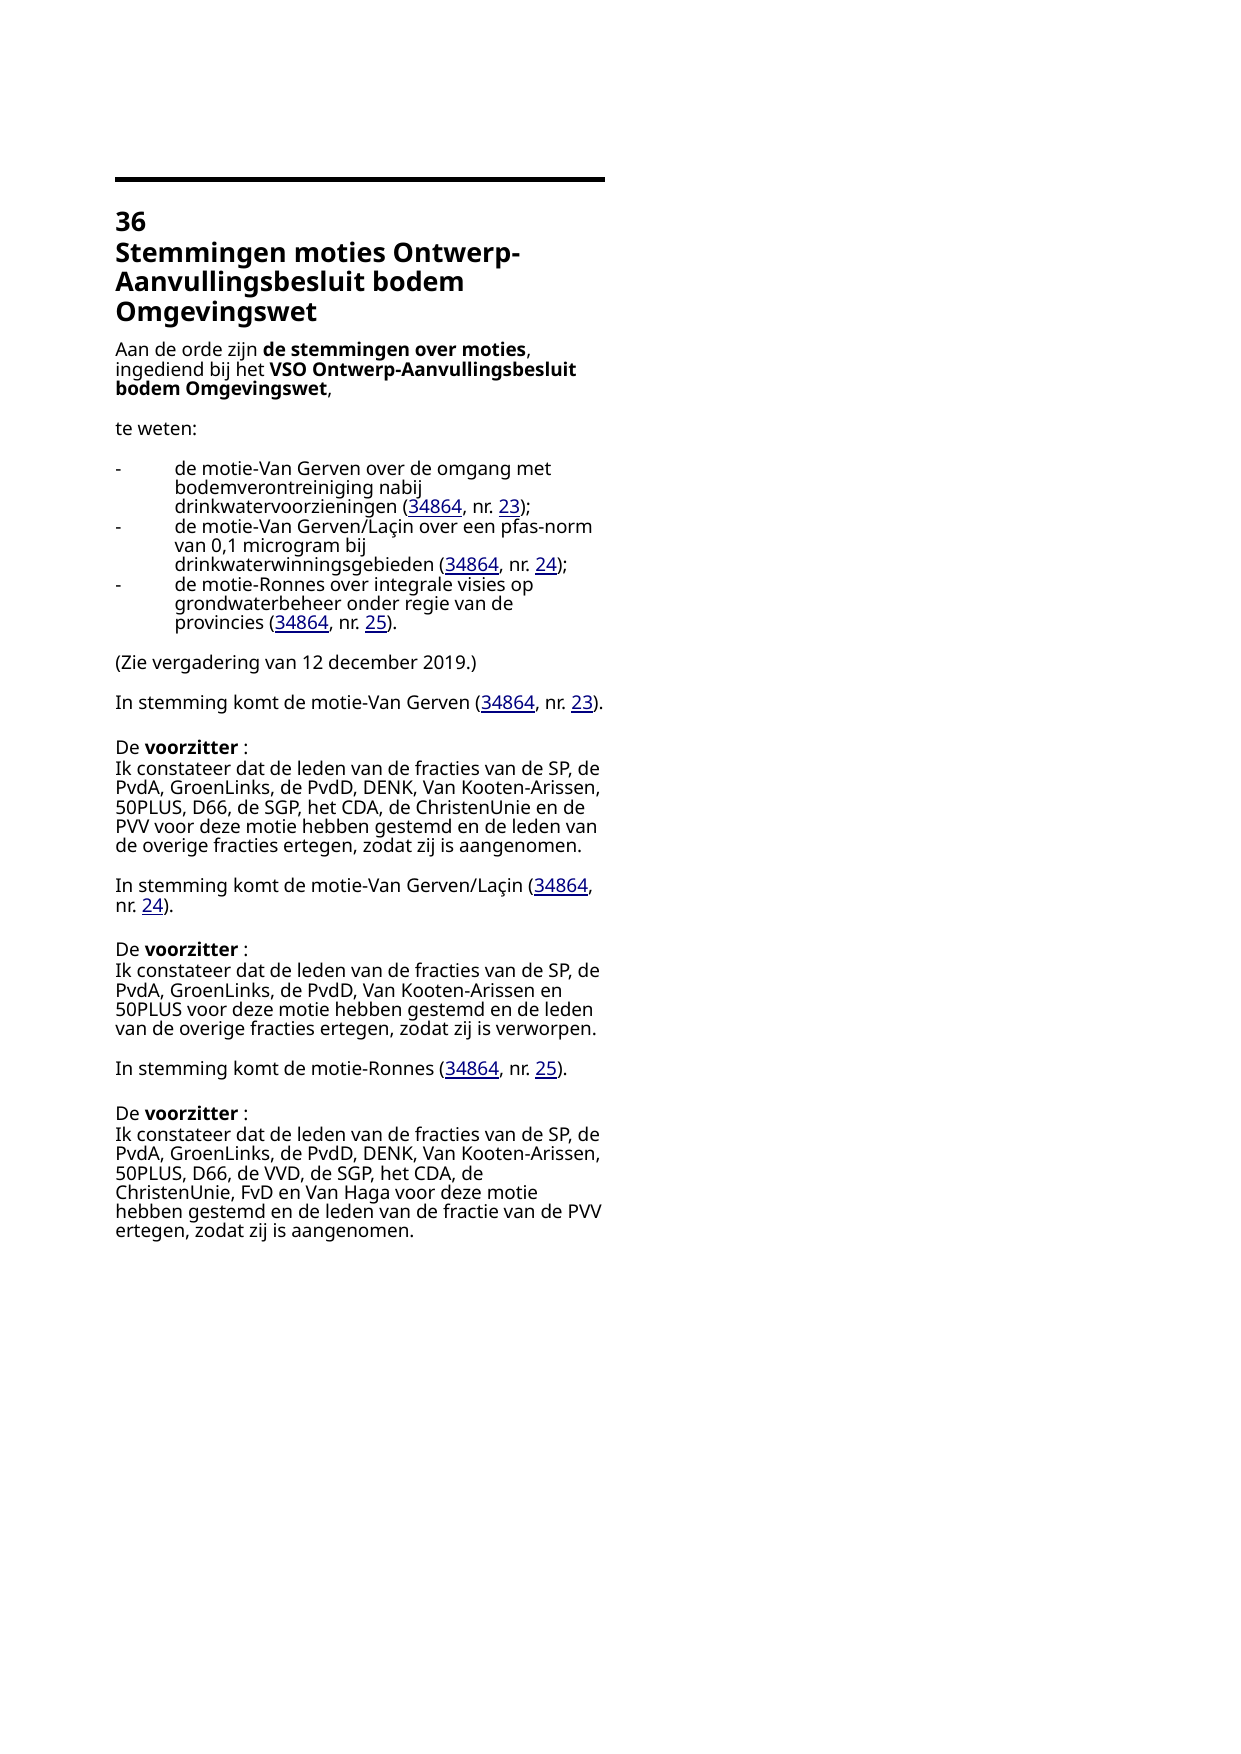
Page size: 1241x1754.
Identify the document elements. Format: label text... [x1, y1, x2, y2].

text De voorzitter : [115, 937, 605, 962]
list de motie-Ronnes over integrale visies op grondwaterbeheer onder regie van de provincies (34864, nr. 25). [115, 576, 605, 633]
text In stemming komt de motie-Van Gerven (34864, nr. 23). [115, 694, 605, 713]
text te weten: [115, 420, 605, 439]
text Ik constateer dat de leden van de fracties van de SP, de PvdA, GroenLinks, de PvdD, DENK, Van Kooten-Arissen, 50PLUS, D66, de SGP, het CDA, de ChristenUnie en de PVV voor deze motie hebben gestemd en de leden van de overige fracties ertegen, zodat zij is aangenomen. [115, 760, 605, 856]
text In stemming komt de motie-Ronnes (34864, nr. 25). [115, 1060, 605, 1079]
list de motie-Van Gerven/Laçin over een pfas-norm van 0,1 microgram bij drinkwaterwinningsgebieden (34864, nr. 24); [115, 518, 605, 576]
text Stemmingen moties Ontwerp-Aanvullingsbesluit bodem Omgevingswet [115, 239, 605, 341]
text Ik constateer dat de leden van de fracties van de SP, de PvdA, GroenLinks, de PvdD, DENK, Van Kooten-Arissen, 50PLUS, D66, de VVD, de SGP, het CDA, de ChristenUnie, FvD en Van Haga voor deze motie hebben gestemd en de leden van de fractie van de PVV ertegen, zodat zij is aangenomen. [115, 1126, 605, 1242]
text (Zie vergadering van 12 december 2019.) [115, 654, 605, 673]
list de motie-Van Gerven over de omgang met bodemverontreiniging nabij drinkwatervoorzieningen (34864, nr. 23); [115, 460, 605, 518]
text De voorzitter : [115, 1100, 605, 1126]
text Aan de orde zijn de stemmingen over moties, ingediend bij het VSO Ontwerp-Aanvullingsbesluit bodem Omgevingswet, [115, 341, 605, 399]
text 36 [115, 203, 605, 239]
text De voorzitter : [115, 734, 605, 760]
text In stemming komt de motie-Van Gerven/Laçin (34864, nr. 24). [115, 877, 605, 916]
text Ik constateer dat de leden van de fracties van de SP, de PvdA, GroenLinks, de PvdD, Van Kooten-Arissen en 50PLUS voor deze motie hebben gestemd en de leden van de overige fracties ertegen, zodat zij is verworpen. [115, 962, 605, 1039]
